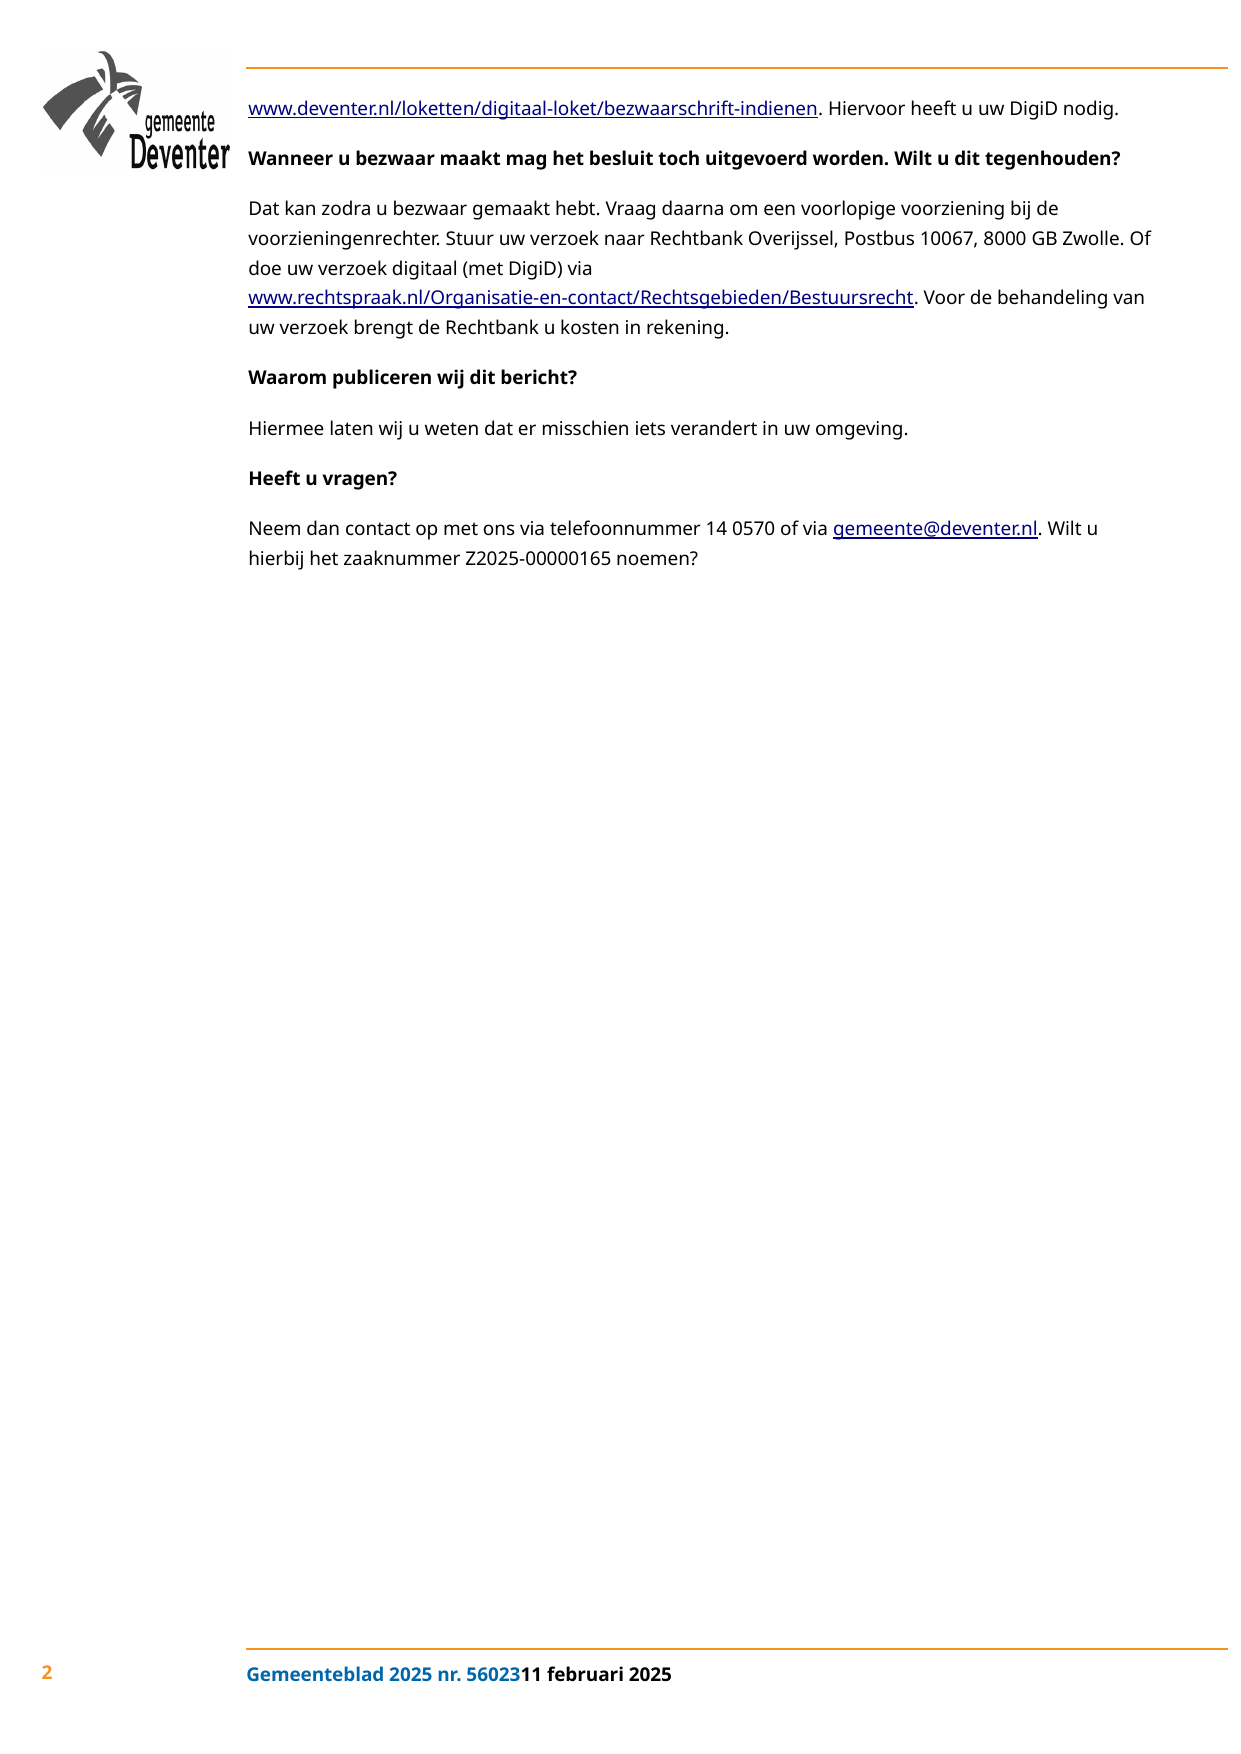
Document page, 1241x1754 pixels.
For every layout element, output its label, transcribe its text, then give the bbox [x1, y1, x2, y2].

text Wanneer u bezwaar maakt mag het besluit toch uitgevoerd worden. Wilt u dit tegenhouden? [248, 145, 1152, 171]
text Hiermee laten wij u weten dat er misschien iets verandert in uw omgeving. [248, 415, 1152, 441]
text Dat kan zodra u bezwaar gemaakt hebt. Vraag daarna om een voorlopige voorziening bij de voorzieningenrechter. Stuur uw verzoek naar Rechtbank Overijssel, Postbus 10067, 8000 GB Zwolle. Of doe uw verzoek digitaal (met DigiD) via www.rechtspraak.nl/Organisatie-en-contact/Rechtsgebieden/Bestuursrecht. Voor de behandeling van uw verzoek brengt de Rechtbank u kosten in rekening. [248, 196, 1152, 340]
picture [41, 47, 231, 172]
text Heeft u vragen? [248, 465, 1152, 491]
text www.deventer.nl/loketten/digitaal-loket/bezwaarschrift-indienen. Hiervoor heeft u uw DigiD nodig. [248, 95, 1152, 121]
text Neem dan contact op met ons via telefoonnummer 14 0570 of via gemeente@deventer.nl. Wilt u hierbij het zaaknummer Z2025-00000165 noemen? [248, 516, 1152, 571]
text Waarom publiceren wij dit bericht? [248, 364, 1152, 390]
